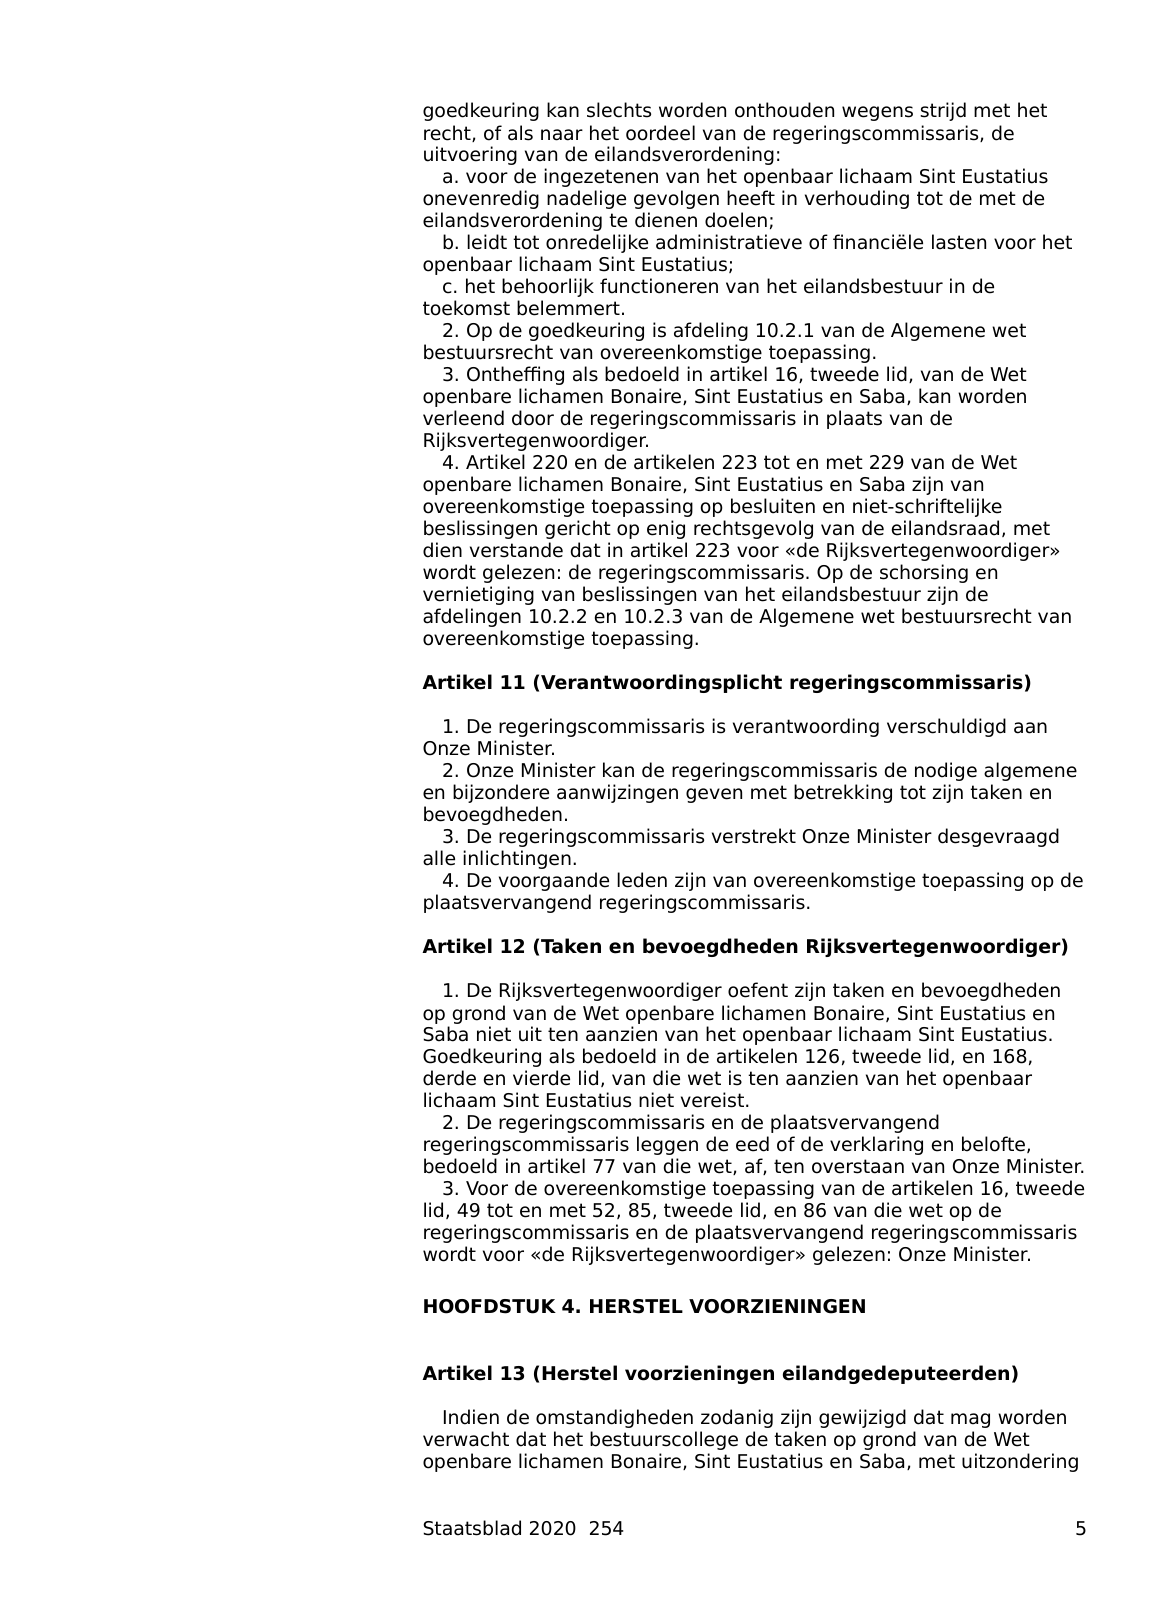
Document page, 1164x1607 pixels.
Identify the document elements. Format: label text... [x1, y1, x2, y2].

text 2. Onze Minister kan de regeringscommissaris de nodige algemene en bijzondere aanwijzingen geven met betrekking tot zijn taken en bevoegdheden. [422, 760, 1087, 826]
text 3. Ontheffing als bedoeld in artikel 16, tweede lid, van de Wet openbare lichamen Bonaire, Sint Eustatius en Saba, kan worden verleend door de regeringscommissaris in plaats van de Rijksvertegenwoordiger. [422, 364, 1087, 452]
text 4. De voorgaande leden zijn van overeenkomstige toepassing op de plaatsvervangend regeringscommissaris. [422, 870, 1087, 914]
text goedkeuring kan slechts worden onthouden wegens strijd met het recht, of als naar het oordeel van de regeringscommissaris, de uitvoering van de eilandsverordening: [422, 100, 1087, 166]
subtitle Artikel 12 (Taken en bevoegdheden Rijksvertegenwoordiger) [422, 936, 1087, 958]
subtitle HOOFDSTUK 4. HERSTEL VOORZIENINGEN [422, 1296, 1087, 1318]
text 4. Artikel 220 en de artikelen 223 tot en met 229 van de Wet openbare lichamen Bonaire, Sint Eustatius en Saba zijn van overeenkomstige toepassing op besluiten en niet-schriftelijke beslissingen gericht op enig rechtsgevolg van de eilandsraad, met dien verstande dat in artikel 223 voor «de Rijksvertegenwoordiger» wordt gelezen: de regeringscommissaris. Op de schorsing en vernietiging van beslissingen van het eilandsbestuur zijn de afdelingen 10.2.2 en 10.2.3 van de Algemene wet bestuursrecht van overeenkomstige toepassing. [422, 452, 1087, 650]
text c. het behoorlijk functioneren van het eilandsbestuur in de toekomst belemmert. [422, 276, 1087, 320]
text a. voor de ingezetenen van het openbaar lichaam Sint Eustatius onevenredig nadelige gevolgen heeft in verhouding tot de met de eilandsverordening te dienen doelen; [422, 166, 1087, 232]
text 2. De regeringscommissaris en de plaatsvervangend regeringscommissaris leggen de eed of de verklaring en belofte, bedoeld in artikel 77 van die wet, af, ten overstaan van Onze Minister. [422, 1112, 1087, 1178]
text 1. De regeringscommissaris is verantwoording verschuldigd aan Onze Minister. [422, 716, 1087, 760]
subtitle Artikel 11 (Verantwoordingsplicht regeringscommissaris) [422, 672, 1087, 694]
text b. leidt tot onredelijke administratieve of financiële lasten voor het openbaar lichaam Sint Eustatius; [422, 232, 1087, 276]
text 3. Voor de overeenkomstige toepassing van de artikelen 16, tweede lid, 49 tot en met 52, 85, tweede lid, en 86 van die wet op de regeringscommissaris en de plaatsvervangend regeringscommissaris wordt voor «de Rijksvertegenwoordiger» gelezen: Onze Minister. [422, 1178, 1087, 1266]
text Indien de omstandigheden zodanig zijn gewijzigd dat mag worden verwacht dat het bestuurscollege de taken op grond van de Wet openbare lichamen Bonaire, Sint Eustatius en Saba, met uitzondering [422, 1407, 1087, 1473]
text 2. Op de goedkeuring is afdeling 10.2.1 van de Algemene wet bestuursrecht van overeenkomstige toepassing. [422, 320, 1087, 364]
text 3. De regeringscommissaris verstrekt Onze Minister desgevraagd alle inlichtingen. [422, 826, 1087, 870]
subtitle Artikel 13 (Herstel voorzieningen eilandgedeputeerden) [422, 1362, 1087, 1384]
text 1. De Rijksvertegenwoordiger oefent zijn taken en bevoegdheden op grond van de Wet openbare lichamen Bonaire, Sint Eustatius en Saba niet uit ten aanzien van het openbaar lichaam Sint Eustatius. Goedkeuring als bedoeld in de artikelen 126, tweede lid, en 168, derde en vierde lid, van die wet is ten aanzien van het openbaar lichaam Sint Eustatius niet vereist. [422, 980, 1087, 1112]
